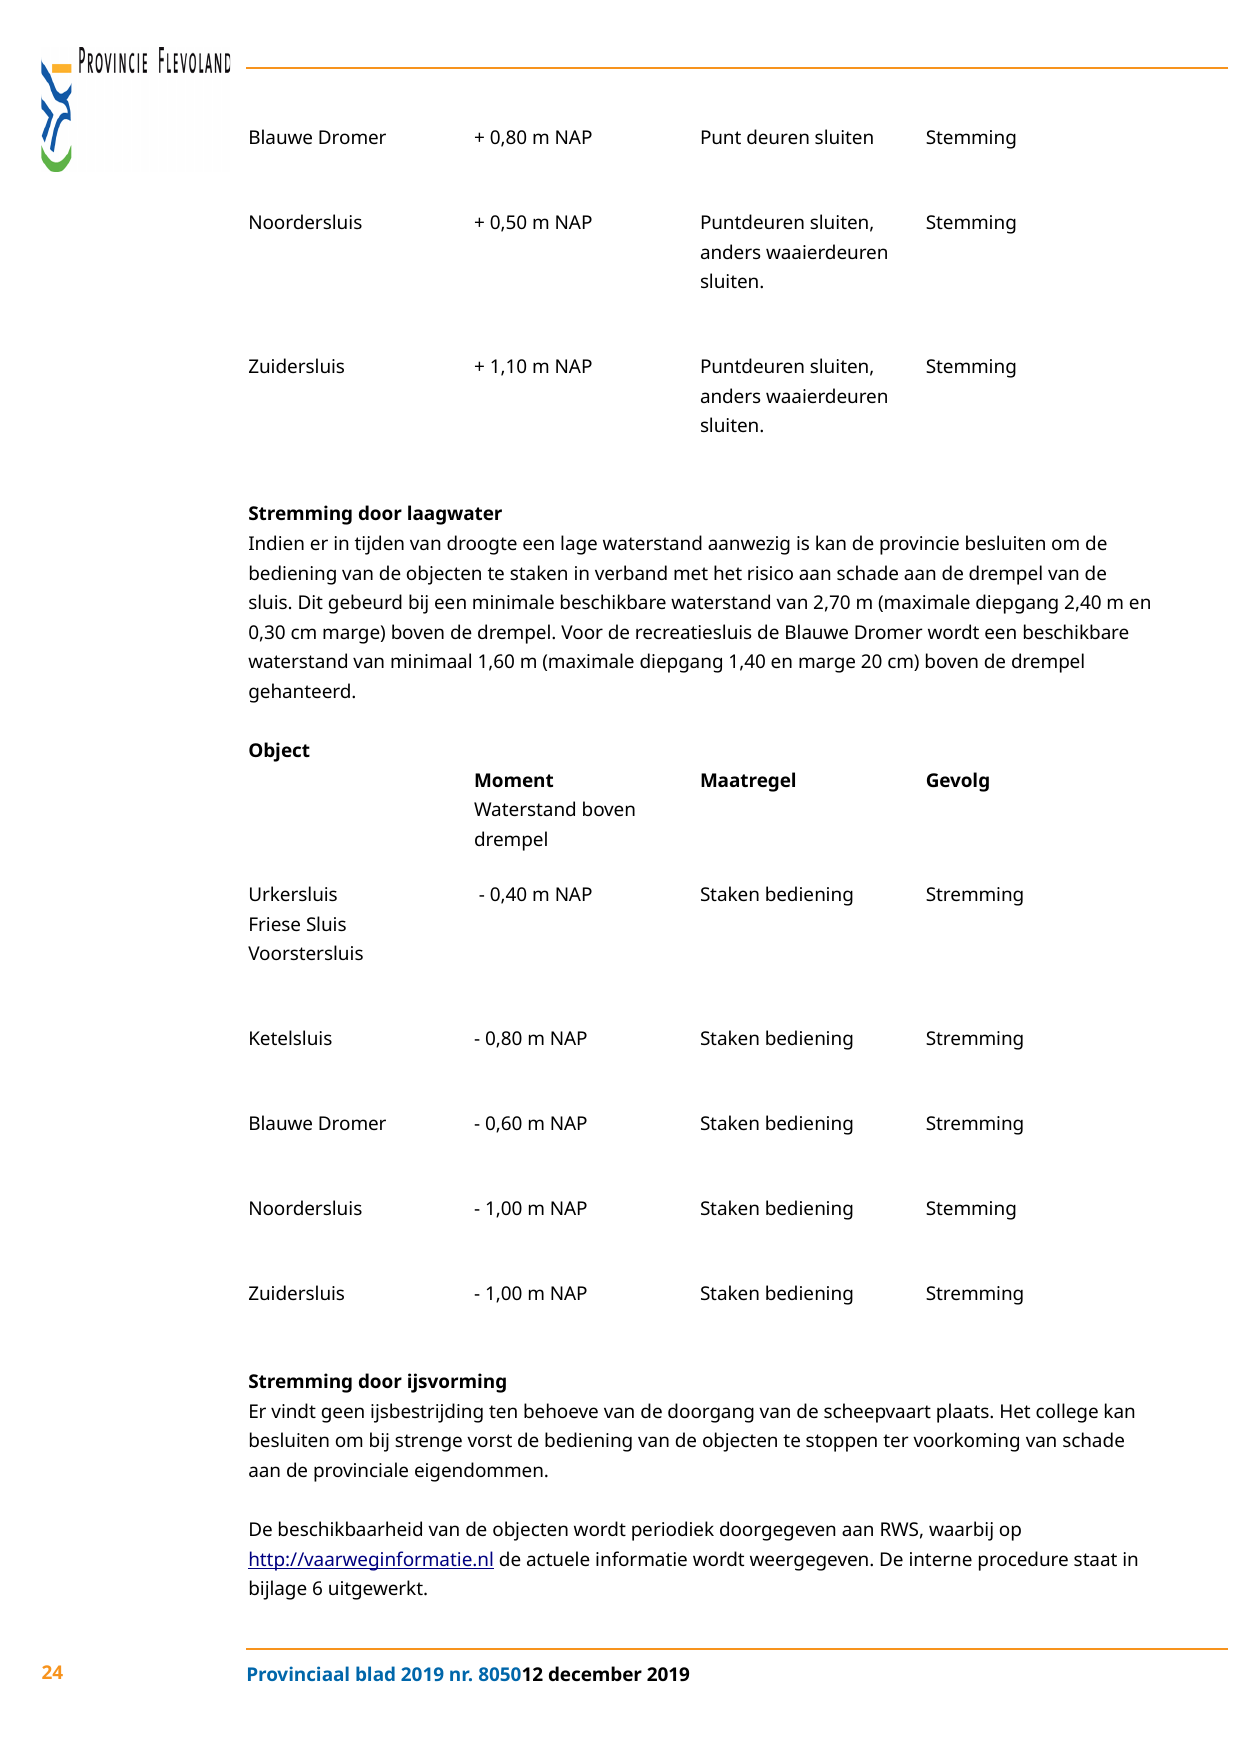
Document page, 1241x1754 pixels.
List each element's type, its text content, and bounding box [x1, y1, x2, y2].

table_cell Staken bediening [700, 1251, 926, 1336]
picture [41, 47, 231, 172]
table_cell Noordersluis [248, 180, 474, 324]
table_header Moment Waterstand boven drempel [474, 738, 700, 852]
table_cell Stremming [926, 852, 1152, 996]
table_cell Stemming [926, 95, 1152, 180]
table_cell + 0,50 m NAP [474, 180, 700, 324]
table_cell Stemming [926, 1166, 1152, 1251]
table_cell Ketelsluis [248, 996, 474, 1081]
table_cell Stemming [926, 180, 1152, 324]
table_cell - 0,80 m NAP [474, 996, 700, 1081]
table_cell Stemming [926, 324, 1152, 468]
table_cell + 0,80 m NAP [474, 95, 700, 180]
table_cell Puntdeuren sluiten, anders waaierdeuren sluiten. [700, 324, 926, 468]
text Er vindt geen ijsbestrijding ten behoeve van de doorgang van de scheepvaart plaats. Het college kan besluiten om bij strenge vorst de bediening van de objecten te stoppen ter voorkoming van schade aan de provinciale eigendommen. [248, 1398, 1152, 1483]
table_cell Urkersluis Friese Sluis Voorstersluis [248, 852, 474, 996]
table_cell Zuidersluis [248, 1251, 474, 1336]
table_cell Stremming [926, 996, 1152, 1081]
text De beschikbaarheid van de objecten wordt periodiek doorgegeven aan RWS, waarbij op http://vaarweginformatie.nl de actuele informatie wordt weergegeven. De interne procedure staat in bijlage 6 uitgewerkt. [248, 1516, 1152, 1601]
table_header Maatregel [700, 738, 926, 852]
table_cell Noordersluis [248, 1166, 474, 1251]
table_cell - 0,60 m NAP [474, 1081, 700, 1166]
table_cell Staken bediening [700, 1081, 926, 1166]
table_cell Punt deuren sluiten [700, 95, 926, 180]
table_cell + 1,10 m NAP [474, 324, 700, 468]
table_cell - 1,00 m NAP [474, 1166, 700, 1251]
table_cell Stremming [926, 1081, 1152, 1166]
table_cell Blauwe Dromer [248, 1081, 474, 1166]
table_cell - 0,40 m NAP [474, 852, 700, 996]
table_cell Staken bediening [700, 852, 926, 996]
table_cell Blauwe Dromer [248, 95, 474, 180]
table_header Gevolg [926, 738, 1152, 852]
table_cell Staken bediening [700, 1166, 926, 1251]
table_cell Zuidersluis [248, 324, 474, 468]
table_cell Stremming [926, 1251, 1152, 1336]
text Stremming door laagwater [248, 501, 1152, 526]
text Indien er in tijden van droogte een lage waterstand aanwezig is kan de provincie besluiten om de bediening van de objecten te staken in verband met het risico aan schade aan de drempel van de sluis. Dit gebeurd bij een minimale beschikbare waterstand van 2,70 m (maximale diepgang 2,40 m en 0,30 cm marge) boven de drempel. Voor de recreatiesluis de Blauwe Dromer wordt een beschikbare waterstand van minimaal 1,60 m (maximale diepgang 1,40 en marge 20 cm) boven de drempel gehanteerd. [248, 530, 1152, 704]
table_cell Staken bediening [700, 996, 926, 1081]
text Stremming door ijsvorming [248, 1368, 1152, 1394]
table_cell Puntdeuren sluiten, anders waaierdeuren sluiten. [700, 180, 926, 324]
table_cell - 1,00 m NAP [474, 1251, 700, 1336]
table_header Object [248, 738, 474, 852]
